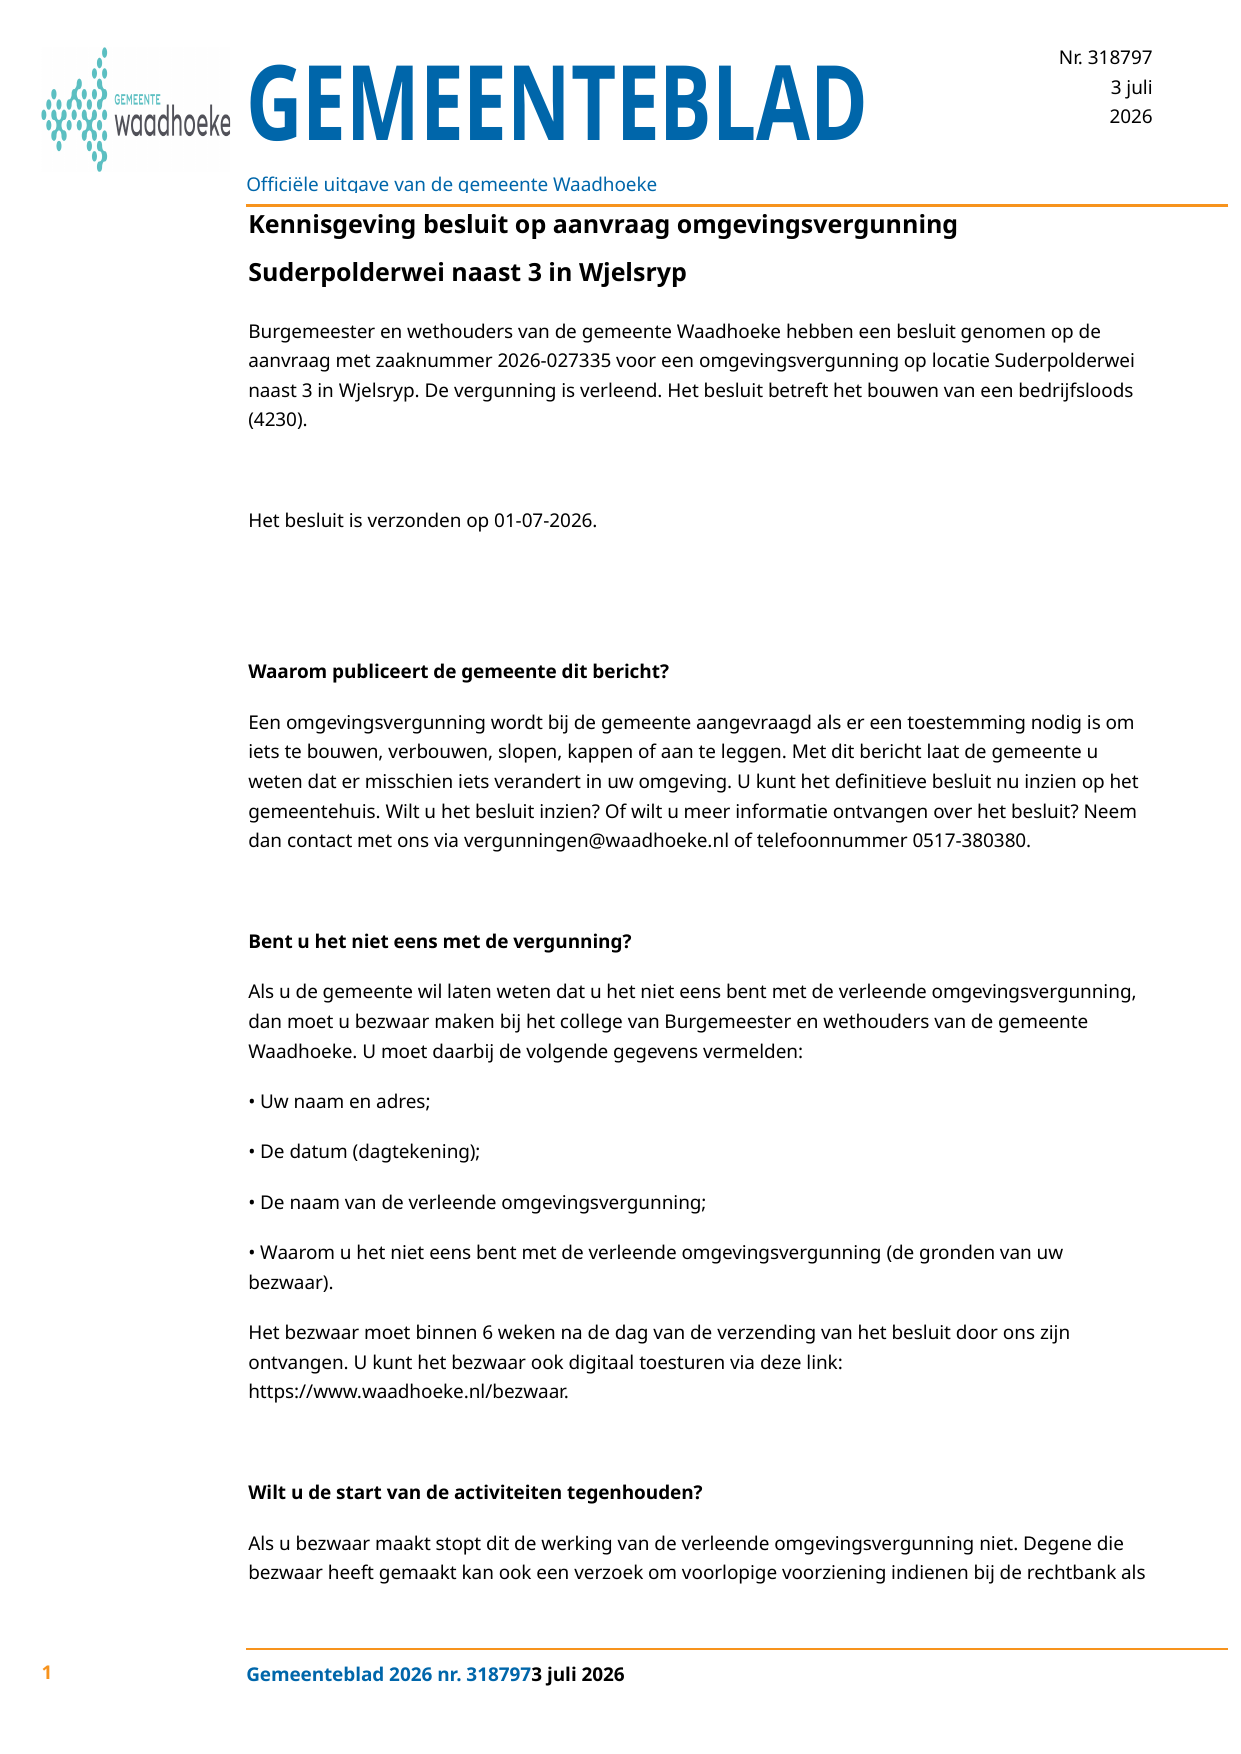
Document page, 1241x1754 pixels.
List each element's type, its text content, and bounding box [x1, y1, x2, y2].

text Wilt u de start van de activiteiten tegenhouden? [248, 1479, 1152, 1505]
text Het bezwaar moet binnen 6 weken na de dag van de verzending van het besluit door ons zijn ontvangen. U kunt het bezwaar ook digitaal toesturen via deze link: https://www.waadhoeke.nl/bezwaar. [248, 1319, 1152, 1404]
text • De datum (dagtekening); [248, 1139, 1152, 1164]
text Het besluit is verzonden op 01-07-2026. [248, 507, 1152, 533]
picture [41, 47, 231, 172]
text Een omgevingsvergunning wordt bij de gemeente aangevraagd als er een toestemming nodig is om iets te bouwen, verbouwen, slopen, kappen of aan te leggen. Met dit bericht laat de gemeente u weten dat er misschien iets verandert in uw omgeving. U kunt het definitieve besluit nu inzien op het gemeentehuis. Wilt u het besluit inzien? Of wilt u meer informatie ontvangen over het besluit? Neem dan contact met ons via vergunningen@waadhoeke.nl of telefoonnummer 0517-380380. [248, 709, 1152, 853]
text Bent u het niet eens met de vergunning? [248, 928, 1152, 954]
text Als u de gemeente wil laten weten dat u het niet eens bent met de verleende omgevingsvergunning, dan moet u bezwaar maken bij het college van Burgemeester en wethouders van de gemeente Waadhoeke. U moet daarbij de volgende gegevens vermelden: [248, 979, 1152, 1064]
text Kennisgeving besluit op aanvraag omgevingsvergunning Suderpolderwei naast 3 in Wjelsryp [248, 207, 1152, 288]
text • Waarom u het niet eens bent met de verleende omgevingsvergunning (de gronden van uw bezwaar). [248, 1239, 1152, 1295]
text Waarom publiceert de gemeente dit bericht? [248, 659, 1152, 684]
text • De naam van de verleende omgevingsvergunning; [248, 1189, 1152, 1215]
text • Uw naam en adres; [248, 1088, 1152, 1114]
text Als u bezwaar maakt stopt dit de werking van de verleende omgevingsvergunning niet. Degene die bezwaar heeft gemaakt kan ook een verzoek om voorlopige voorziening indienen bij de rechtbank als [248, 1530, 1152, 1585]
text Burgemeester en wethouders van de gemeente Waadhoeke hebben een besluit genomen op de aanvraag met zaaknummer 2026-027335 voor een omgevingsvergunning op locatie Suderpolderwei naast 3 in Wjelsryp. De vergunning is verleend. Het besluit betreft het bouwen van een bedrijfsloods (4230). [248, 318, 1152, 432]
